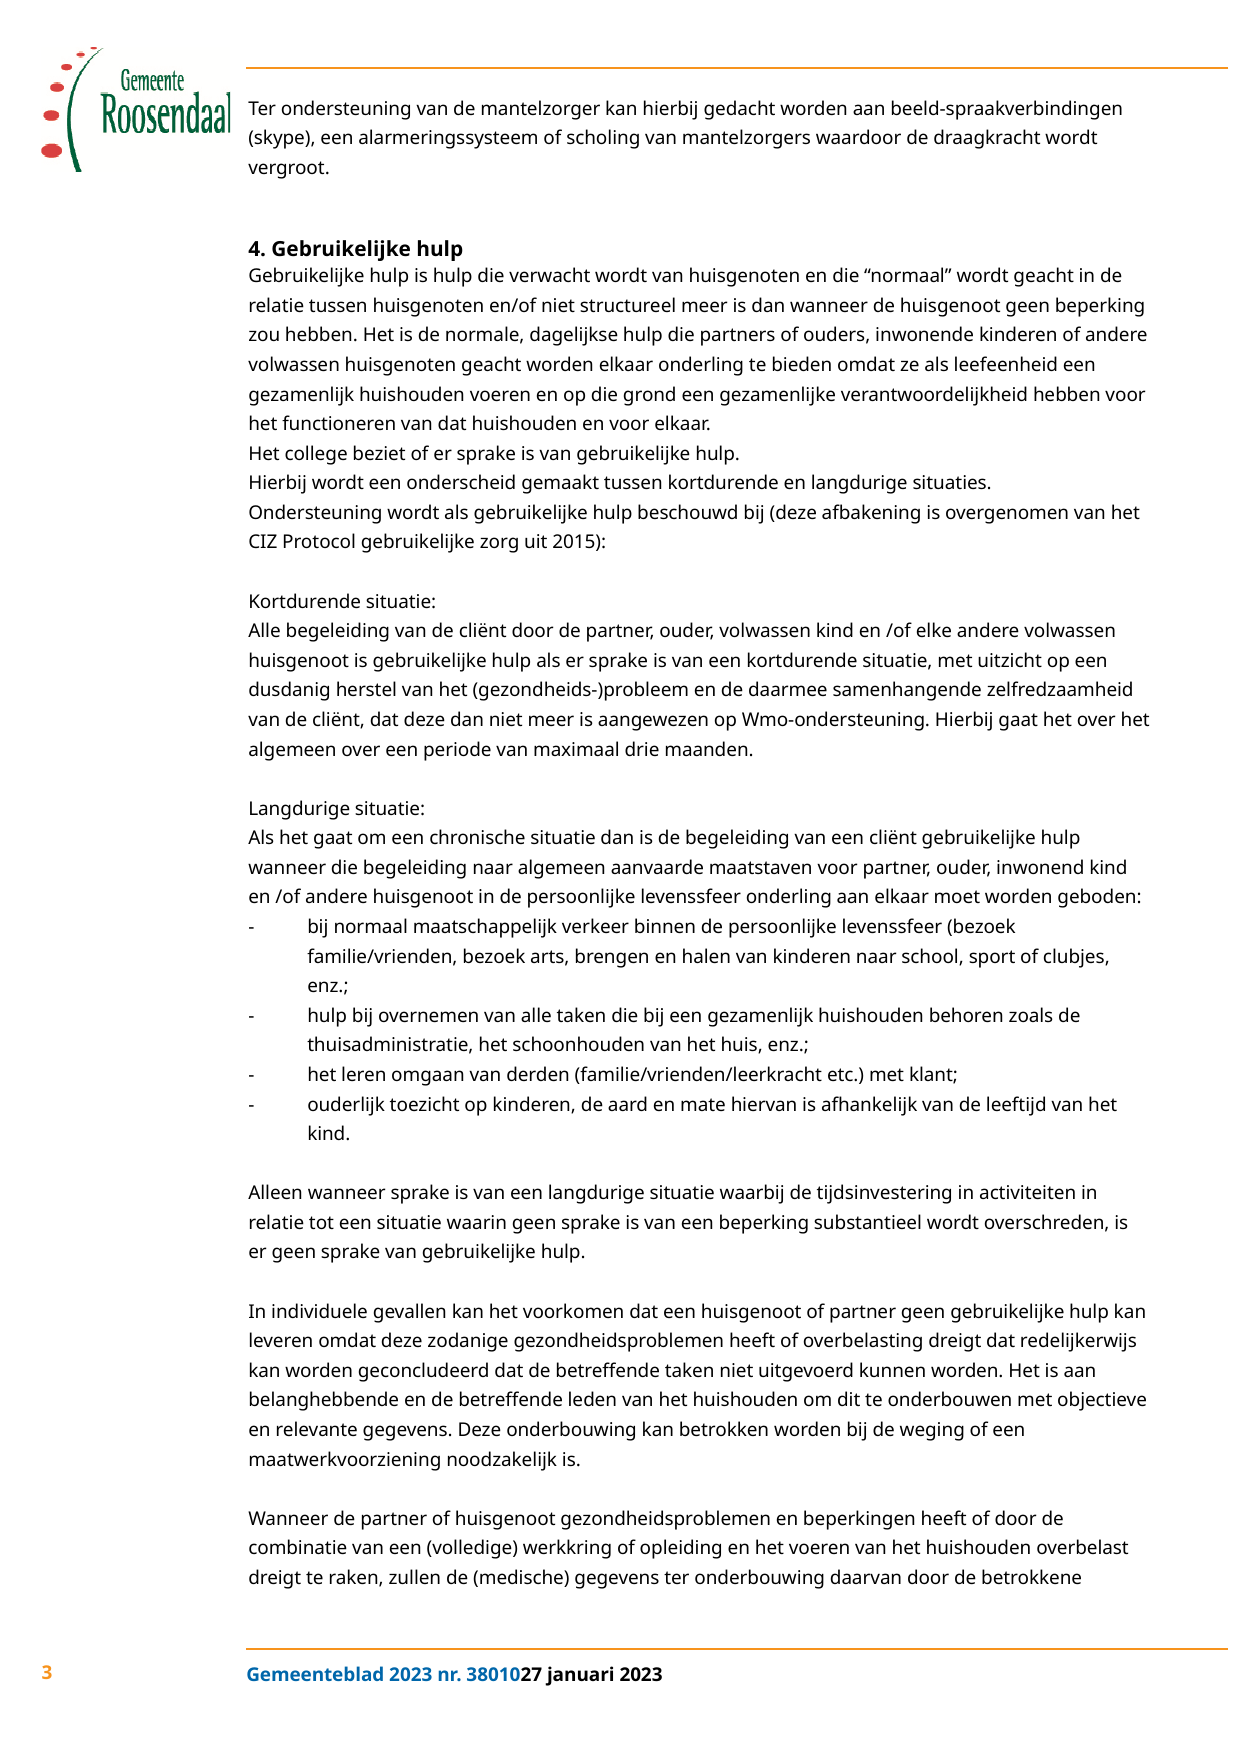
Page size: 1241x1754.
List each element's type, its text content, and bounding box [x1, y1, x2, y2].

text Langdurige situatie: [248, 795, 1152, 821]
list ouderlijk toezicht op kinderen, de aard en mate hiervan is afhankelijk van de leeftijd van het kind. [248, 1091, 1152, 1146]
list bij normaal maatschappelijk verkeer binnen de persoonlijke levenssfeer (bezoek familie/vrienden, bezoek arts, brengen en halen van kinderen naar school, sport of clubjes, enz.; [248, 913, 1152, 998]
list hulp bij overnemen van alle taken die bij een gezamenlijk huishouden behoren zoals de thuisadministratie, het schoonhouden van het huis, enz.; [248, 1002, 1152, 1057]
text Als het gaat om een chronische situatie dan is de begeleiding van een cliënt gebruikelijke hulp wanneer die begeleiding naar algemeen aanvaarde maatstaven voor partner, ouder, inwonend kind en /of andere huisgenoot in de persoonlijke levenssfeer onderling aan elkaar moet worden geboden: [248, 824, 1152, 909]
text In individuele gevallen kan het voorkomen dat een huisgenoot of partner geen gebruikelijke hulp kan leveren omdat deze zodanige gezondheidsproblemen heeft of overbelasting dreigt dat redelijkerwijs kan worden geconcludeerd dat de betreffende taken niet uitgevoerd kunnen worden. Het is aan belanghebbende en de betreffende leden van het huishouden om dit te onderbouwen met objectieve en relevante gegevens. Deze onderbouwing kan betrokken worden bij de weging of een maatwerkvoorziening noodzakelijk is. [248, 1298, 1152, 1471]
text Kortdurende situatie: [248, 588, 1152, 613]
text Alleen wanneer sprake is van een langdurige situatie waarbij de tijdsinvestering in activiteiten in relatie tot een situatie waarin geen sprake is van een beperking substantieel wordt overschreden, is er geen sprake van gebruikelijke hulp. [248, 1179, 1152, 1264]
list het leren omgaan van derden (familie/vrienden/leerkracht etc.) met klant; [248, 1061, 1152, 1087]
text Ter ondersteuning van de mantelzorger kan hierbij gedacht worden aan beeld-spraakverbindingen (skype), een alarmeringssysteem of scholing van mantelzorgers waardoor de draagkracht wordt vergroot. [248, 95, 1152, 180]
text Het college beziet of er sprake is van gebruikelijke hulp. [248, 440, 1152, 466]
text Hierbij wordt een onderscheid gemaakt tussen kortdurende en langdurige situaties. [248, 469, 1152, 495]
text Ondersteuning wordt als gebruikelijke hulp beschouwd bij (deze afbakening is overgenomen van het CIZ Protocol gebruikelijke zorg uit 2015): [248, 499, 1152, 554]
text 4. Gebruikelijke hulp [248, 234, 1152, 262]
text Gebruikelijke hulp is hulp die verwacht wordt van huisgenoten en die “normaal” wordt geacht in de relatie tussen huisgenoten en/of niet structureel meer is dan wanneer de huisgenoot geen beperking zou hebben. Het is de normale, dagelijkse hulp die partners of ouders, inwonende kinderen of andere volwassen huisgenoten geacht worden elkaar onderling te bieden omdat ze als leefeenheid een gezamenlijk huishouden voeren en op die grond een gezamenlijke verantwoordelijkheid hebben voor het functioneren van dat huishouden en voor elkaar. [248, 262, 1152, 436]
picture [41, 47, 231, 172]
text Alle begeleiding van de cliënt door de partner, ouder, volwassen kind en /of elke andere volwassen huisgenoot is gebruikelijke hulp als er sprake is van een kortdurende situatie, met uitzicht op een dusdanig herstel van het (gezondheids-)probleem en de daarmee samenhangende zelfredzaamheid van de cliënt, dat deze dan niet meer is aangewezen op Wmo-ondersteuning. Hierbij gaat het over het algemeen over een periode van maximaal drie maanden. [248, 617, 1152, 761]
text Wanneer de partner of huisgenoot gezondheidsproblemen en beperkingen heeft of door de combinatie van een (volledige) werkkring of opleiding en het voeren van het huishouden overbelast dreigt te raken, zullen de (medische) gegevens ter onderbouwing daarvan door de betrokkene [248, 1505, 1152, 1590]
